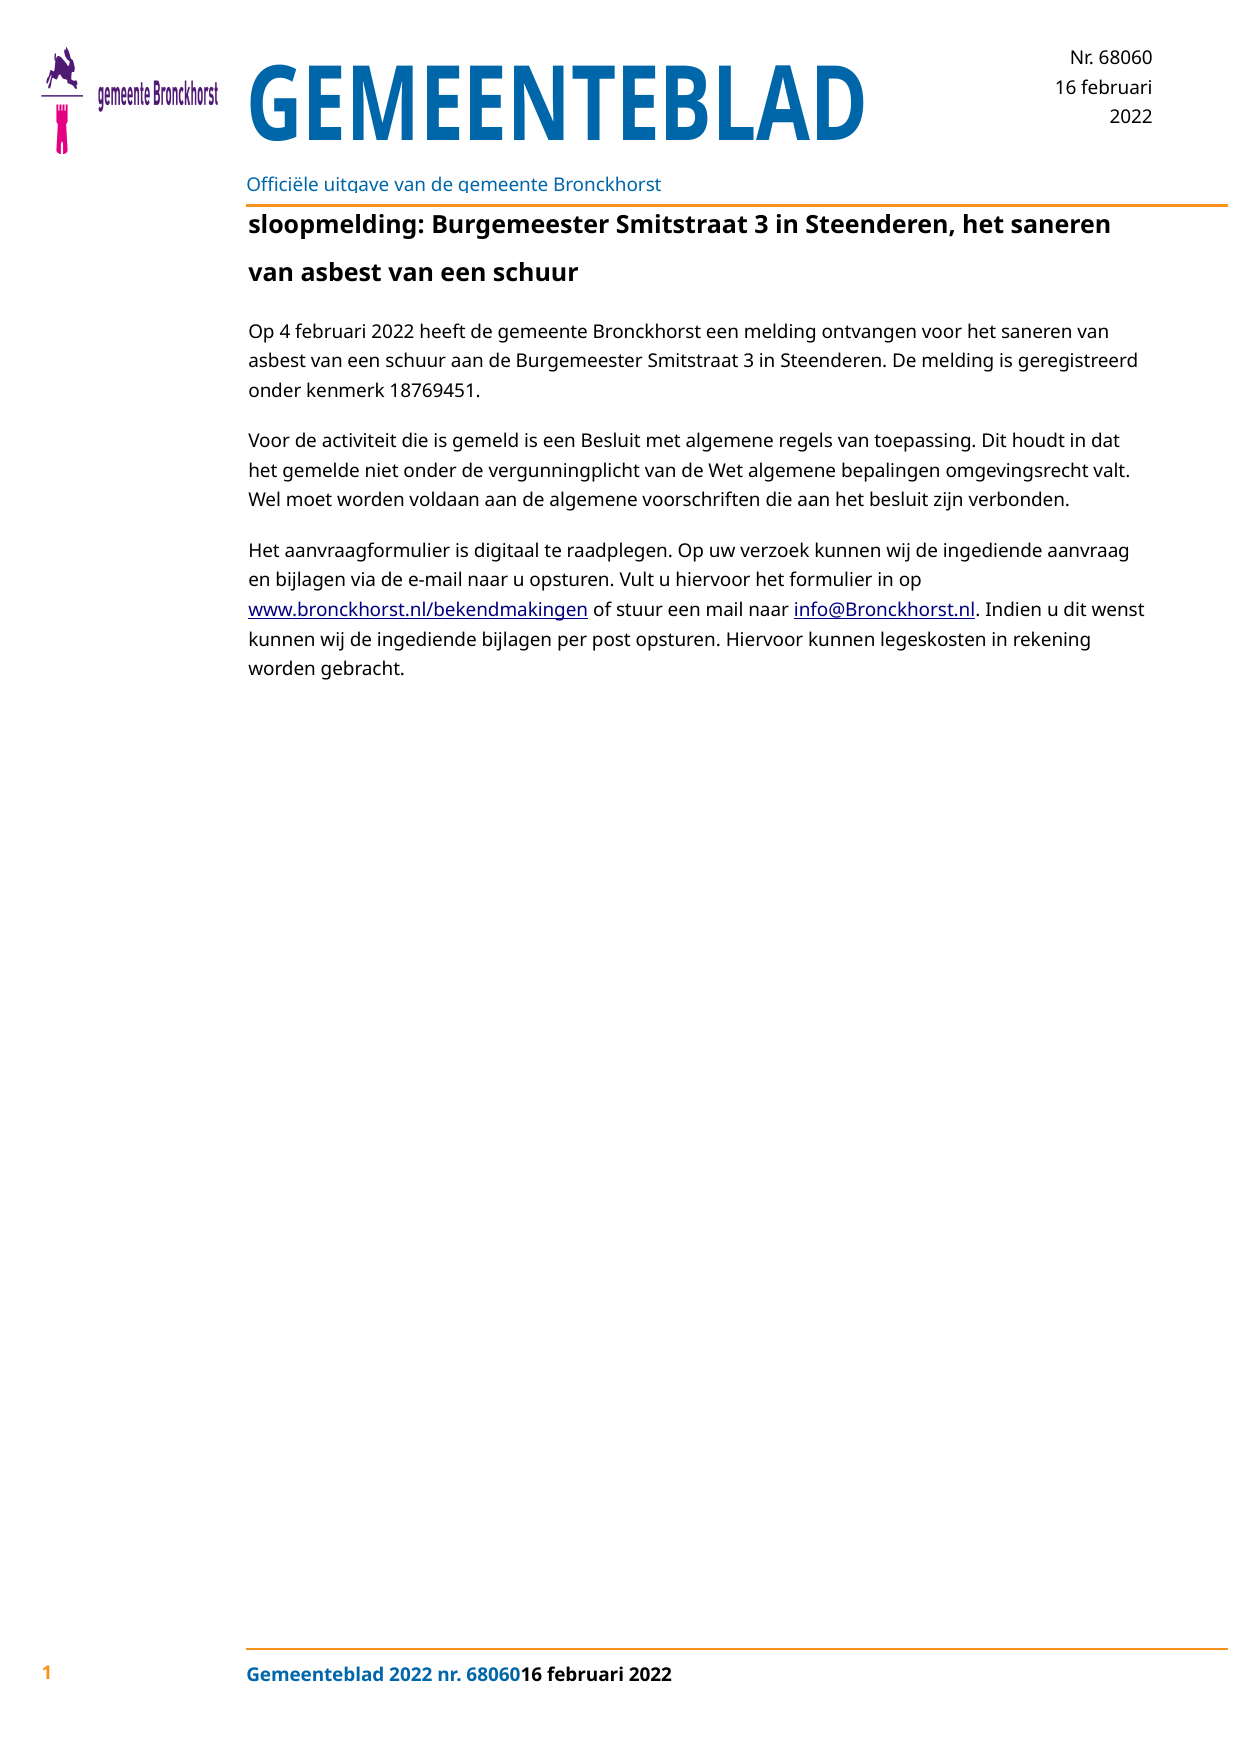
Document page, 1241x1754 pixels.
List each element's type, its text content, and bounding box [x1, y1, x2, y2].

text Het aanvraagformulier is digitaal te raadplegen. Op uw verzoek kunnen wij de ingediende aanvraag en bijlagen via de e-mail naar u opsturen. Vult u hiervoor het formulier in op www.bronckhorst.nl/bekendmakingen of stuur een mail naar info@Bronckhorst.nl. Indien u dit wenst kunnen wij de ingediende bijlagen per post opsturen. Hiervoor kunnen legeskosten in rekening worden gebracht. [248, 537, 1152, 681]
picture [41, 47, 231, 172]
text sloopmelding: Burgemeester Smitstraat 3 in Steenderen, het saneren van asbest van een schuur [248, 207, 1152, 288]
text Voor de activiteit die is gemeld is een Besluit met algemene regels van toepassing. Dit houdt in dat het gemelde niet onder de vergunningplicht van de Wet algemene bepalingen omgevingsrecht valt. Wel moet worden voldaan aan de algemene voorschriften die aan het besluit zijn verbonden. [248, 427, 1152, 512]
text Op 4 februari 2022 heeft de gemeente Bronckhorst een melding ontvangen voor het saneren van asbest van een schuur aan de Burgemeester Smitstraat 3 in Steenderen. De melding is geregistreerd onder kenmerk 18769451. [248, 318, 1152, 403]
